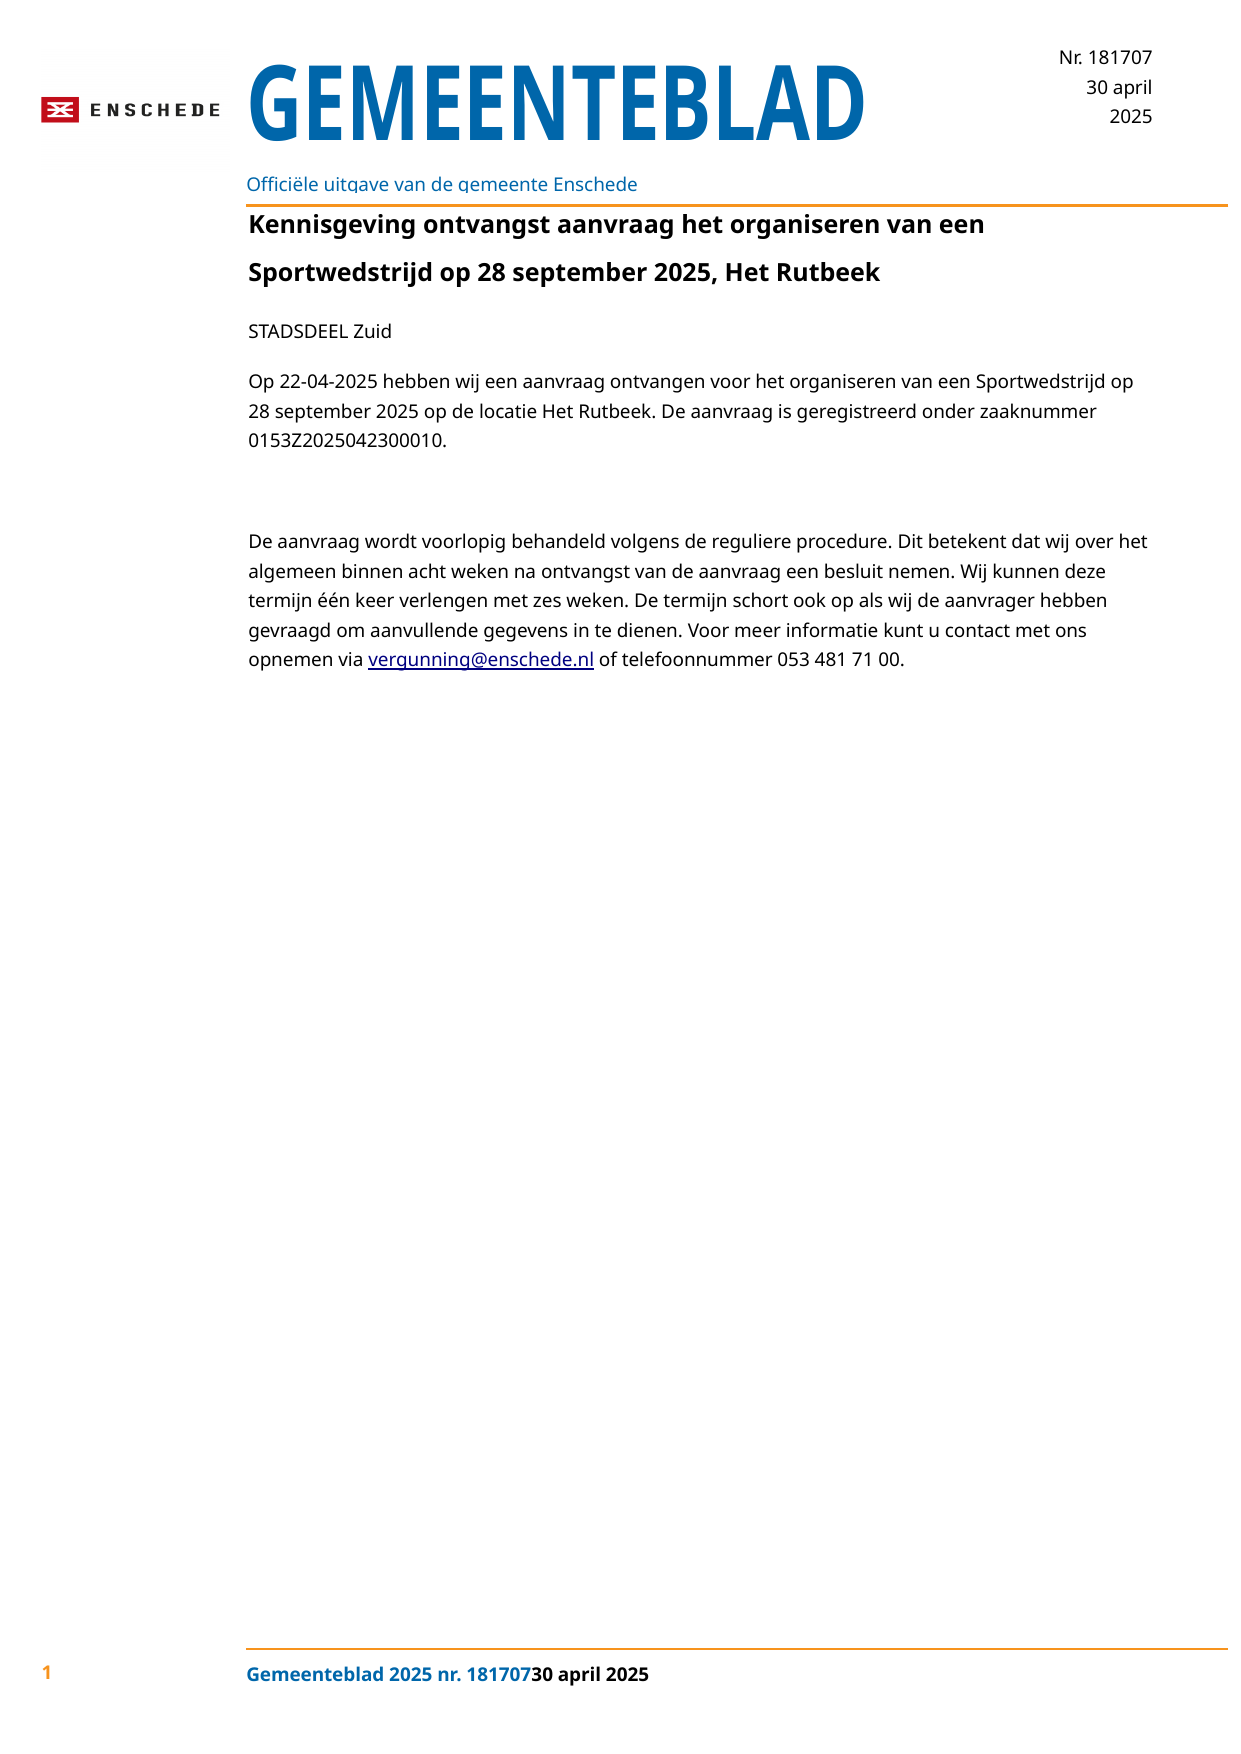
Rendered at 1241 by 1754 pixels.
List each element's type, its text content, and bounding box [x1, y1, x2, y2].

text De aanvraag wordt voorlopig behandeld volgens de reguliere procedure. Dit betekent dat wij over het algemeen binnen acht weken na ontvangst van de aanvraag een besluit nemen. Wij kunnen deze termijn één keer verlengen met zes weken. De termijn schort ook op als wij de aanvrager hebben gevraagd om aanvullende gegevens in te dienen. Voor meer informatie kunt u contact met ons opnemen via vergunning@enschede.nl of telefoonnummer 053 481 71 00. [248, 528, 1152, 672]
picture [41, 47, 231, 172]
text STADSDEEL Zuid [248, 318, 1152, 344]
text Op 22-04-2025 hebben wij een aanvraag ontvangen voor het organiseren van een Sportwedstrijd op 28 september 2025 op de locatie Het Rutbeek. De aanvraag is geregistreerd onder zaaknummer 0153Z2025042300010. [248, 368, 1152, 453]
text Kennisgeving ontvangst aanvraag het organiseren van een Sportwedstrijd op 28 september 2025, Het Rutbeek [248, 207, 1152, 288]
